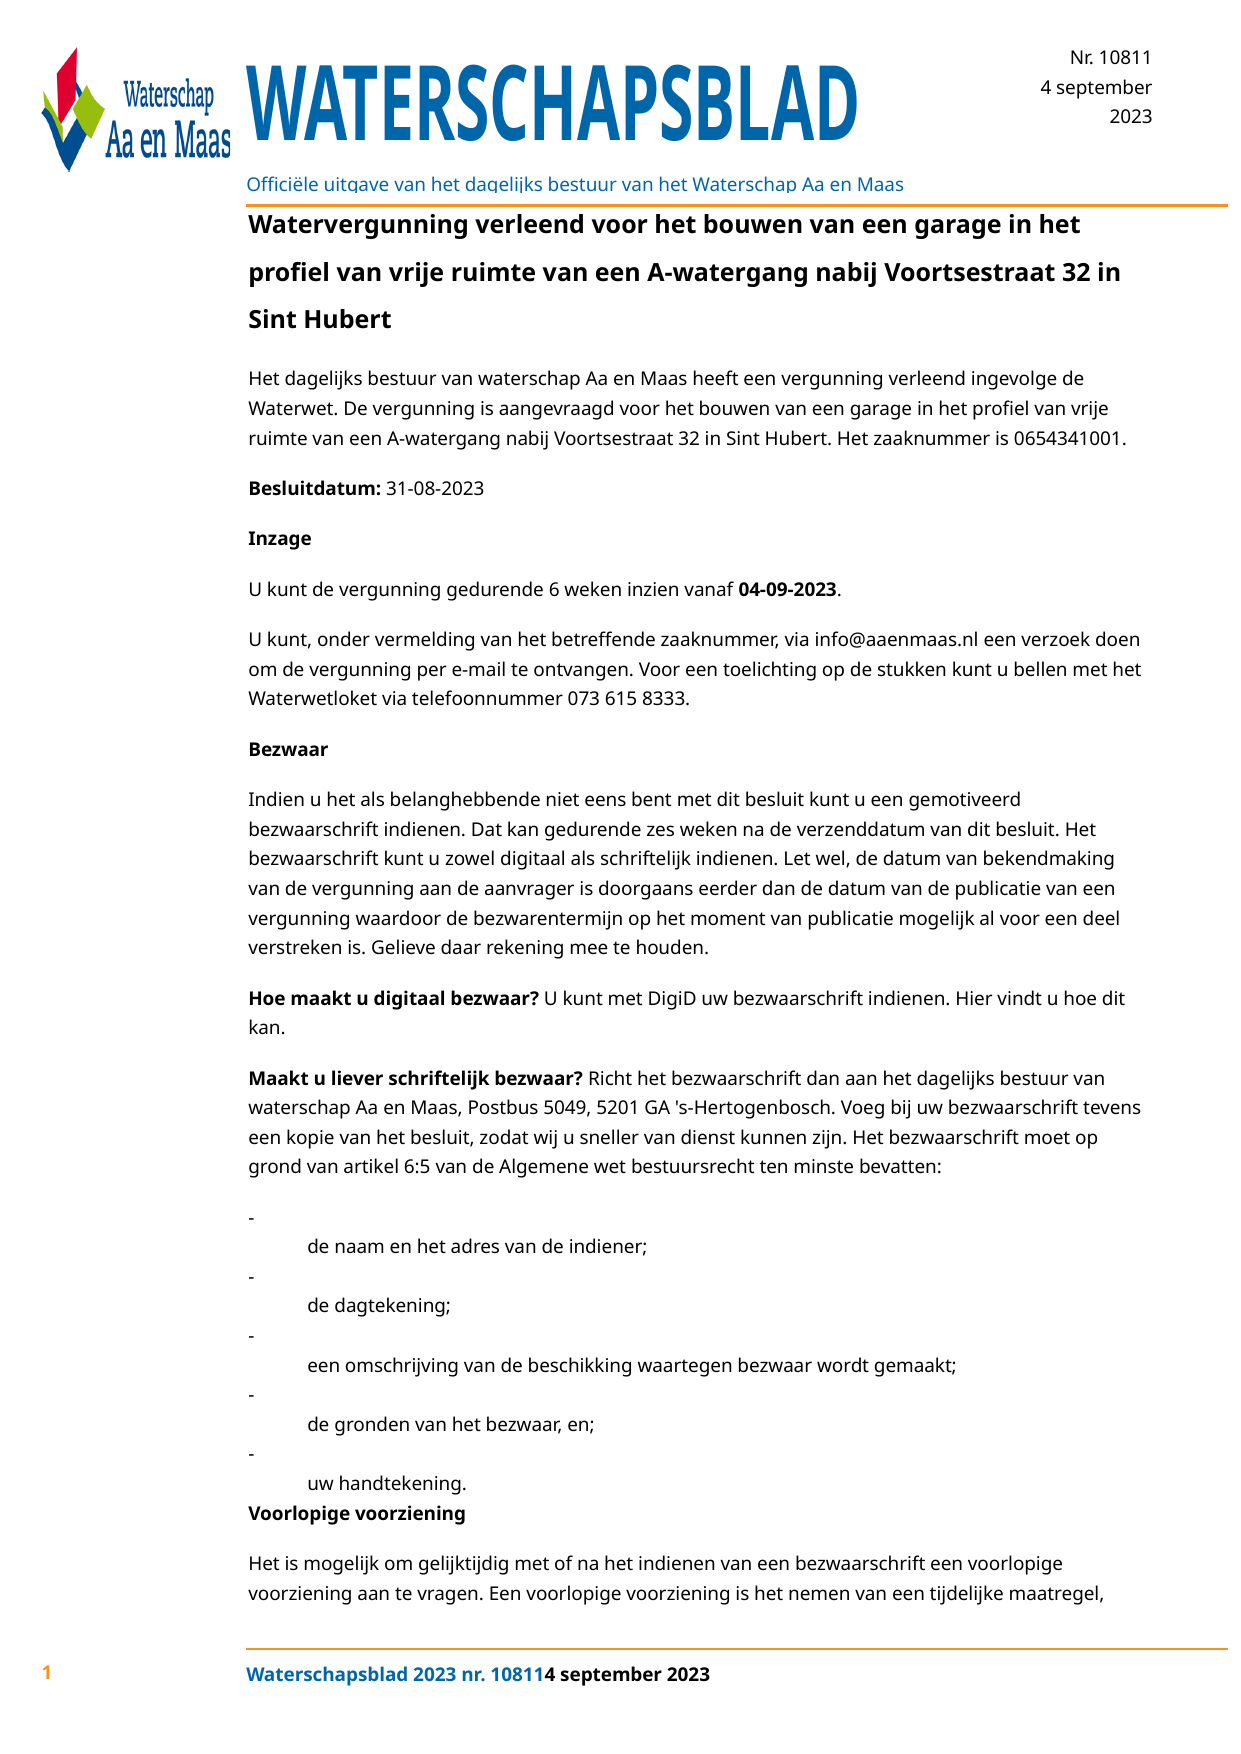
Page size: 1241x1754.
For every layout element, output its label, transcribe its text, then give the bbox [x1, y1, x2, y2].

picture [41, 47, 231, 172]
text U kunt, onder vermelding van het betreffende zaaknummer, via info@aaenmaas.nl een verzoek doen om de vergunning per e-mail te ontvangen. Voor een toelichting op de stukken kunt u bellen met het Waterwetloket via telefoonnummer 073 615 8333. [248, 626, 1152, 711]
text Hoe maakt u digitaal bezwaar? U kunt met DigiD uw bezwaarschrift indienen. Hier vindt u hoe dit kan. [248, 985, 1152, 1040]
text Maakt u liever schriftelijk bezwaar? Richt het bezwaarschrift dan aan het dagelijks bestuur van waterschap Aa en Maas, Postbus 5049, 5201 GA 's-Hertogenbosch. Voeg bij uw bezwaarschrift tevens een kopie van het besluit, zodat wij u sneller van dienst kunnen zijn. Het bezwaarschrift moet op grond van artikel 6:5 van de Algemene wet bestuursrecht ten minste bevatten: [248, 1065, 1152, 1179]
text Watervergunning verleend voor het bouwen van een garage in het profiel van vrije ruimte van een A-watergang nabij Voortsestraat 32 in Sint Hubert [248, 207, 1152, 336]
text Het dagelijks bestuur van waterschap Aa en Maas heeft een vergunning verleend ingevolge de Waterwet. De vergunning is aangevraagd voor het bouwen van een garage in het profiel van vrije ruimte van een A-watergang nabij Voortsestraat 32 in Sint Hubert. Het zaaknummer is 0654341001. [248, 366, 1152, 450]
text Besluitdatum: 31-08-2023 [248, 475, 1152, 501]
text Inzage [248, 526, 1152, 551]
text Voorlopige voorziening [248, 1500, 1152, 1525]
text Het is mogelijk om gelijktijdig met of na het indienen van een bezwaarschrift een voorlopige voorziening aan te vragen. Een voorlopige voorziening is het nemen van een tijdelijke maatregel, [248, 1550, 1152, 1605]
list een omschrijving van de beschikking waartegen bezwaar wordt gemaakt; [248, 1352, 1152, 1377]
list uw handtekening. [248, 1470, 1152, 1496]
text Indien u het als belanghebbende niet eens bent met dit besluit kunt u een gemotiveerd bezwaarschrift indienen. Dat kan gedurende zes weken na de verzenddatum van dit besluit. Het bezwaarschrift kunt u zowel digitaal als schriftelijk indienen. Let wel, de datum van bekendmaking van de vergunning aan de aanvrager is doorgaans eerder dan de datum van de publicatie van een vergunning waardoor de bezwarentermijn op het moment van publicatie mogelijk al voor een deel verstreken is. Gelieve daar rekening mee te houden. [248, 786, 1152, 960]
text Bezwaar [248, 736, 1152, 762]
text U kunt de vergunning gedurende 6 weken inzien vanaf 04-09-2023. [248, 576, 1152, 602]
list de gronden van het bezwaar, en; [248, 1411, 1152, 1437]
list de dagtekening; [248, 1293, 1152, 1318]
list de naam en het adres van de indiener; [248, 1233, 1152, 1259]
